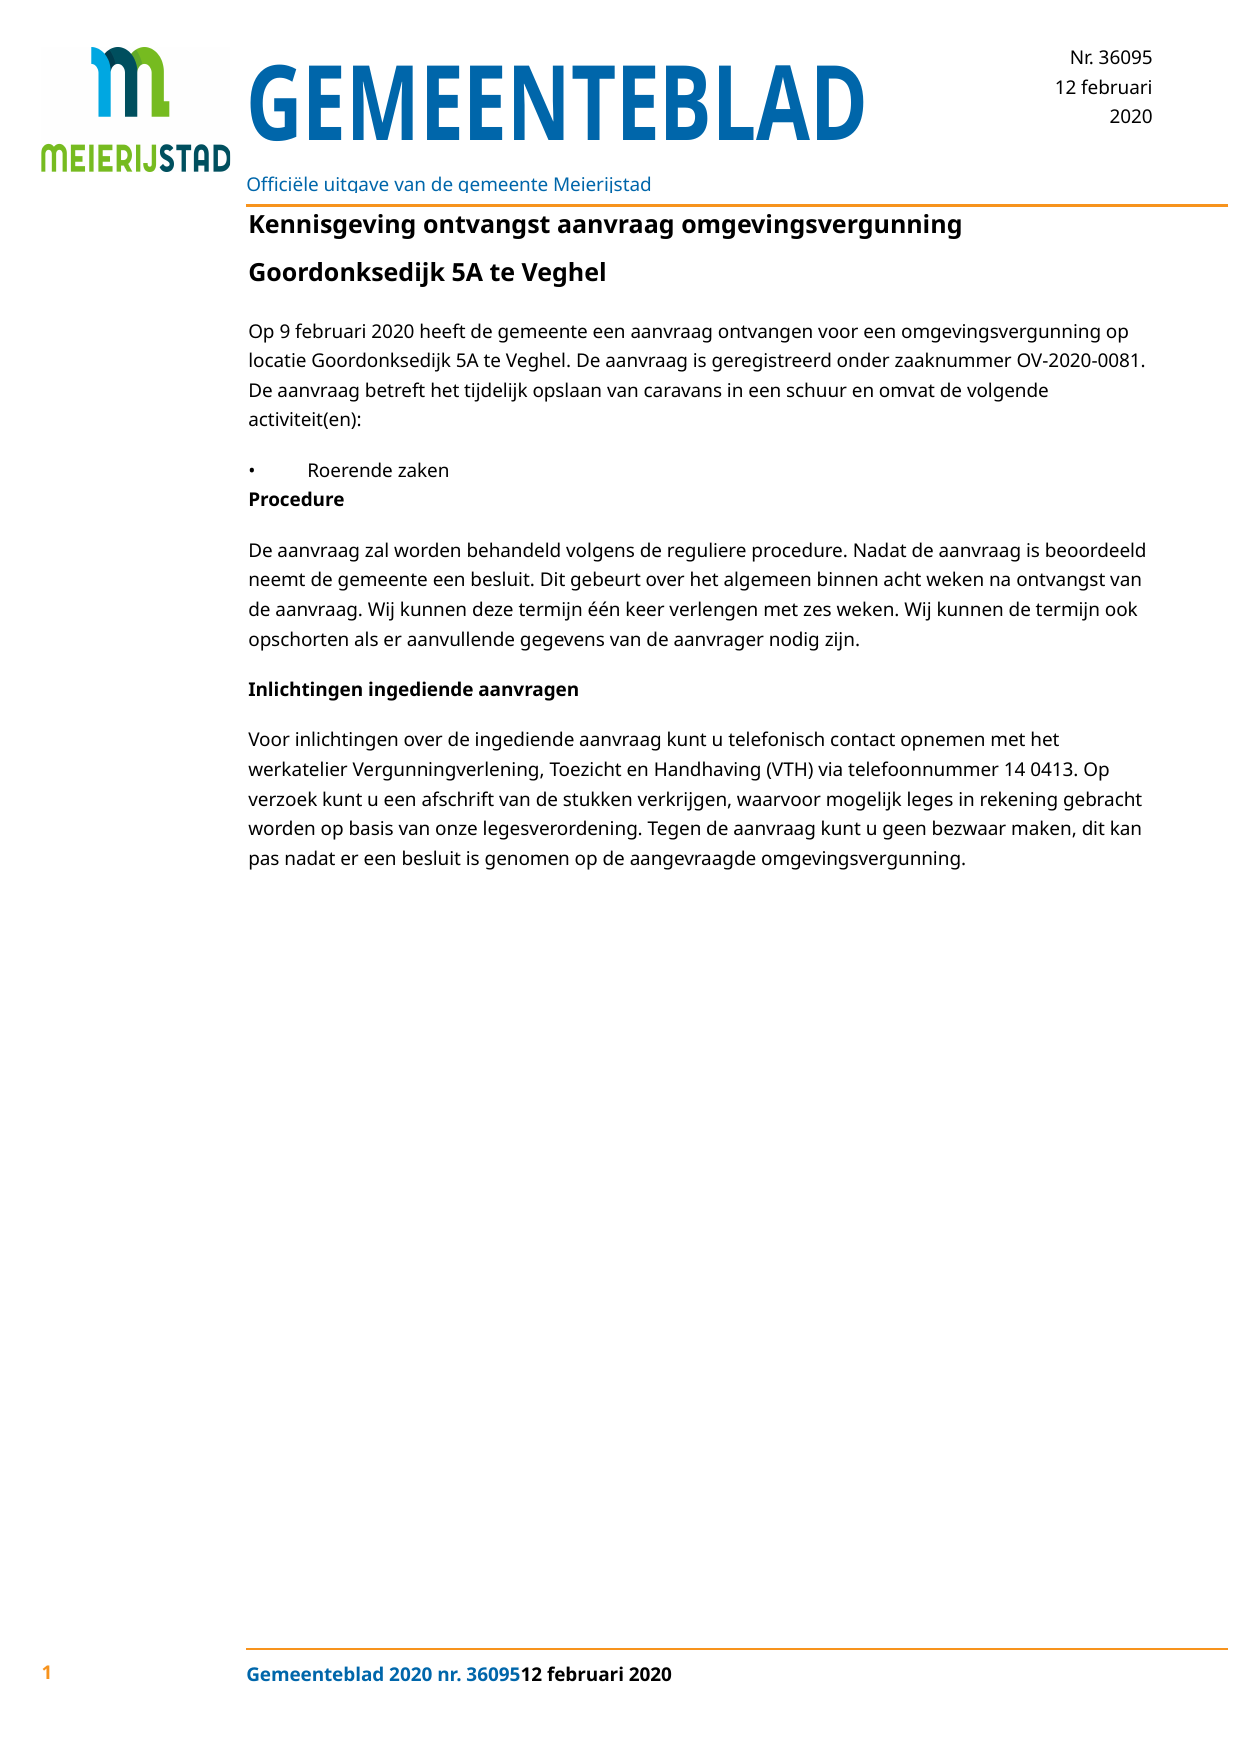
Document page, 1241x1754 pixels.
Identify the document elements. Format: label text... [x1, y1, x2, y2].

text Voor inlichtingen over de ingediende aanvraag kunt u telefonisch contact opnemen met het werkatelier Vergunningverlening, Toezicht en Handhaving (VTH) via telefoonnummer 14 0413. Op verzoek kunt u een afschrift van de stukken verkrijgen, waarvoor mogelijk leges in rekening gebracht worden op basis van onze legesverordening. Tegen de aanvraag kunt u geen bezwaar maken, dit kan pas nadat er een besluit is genomen op de aangevraagde omgevingsvergunning. [248, 727, 1152, 871]
text Inlichtingen ingediende aanvragen [248, 676, 1152, 702]
text De aanvraag zal worden behandeld volgens de reguliere procedure. Nadat de aanvraag is beoordeeld neemt de gemeente een besluit. Dit gebeurt over het algemeen binnen acht weken na ontvangst van de aanvraag. Wij kunnen deze termijn één keer verlengen met zes weken. Wij kunnen de termijn ook opschorten als er aanvullende gegevens van de aanvrager nodig zijn. [248, 537, 1152, 652]
text Kennisgeving ontvangst aanvraag omgevingsvergunning Goordonksedijk 5A te Veghel [248, 207, 1152, 288]
text Op 9 februari 2020 heeft de gemeente een aanvraag ontvangen voor een omgevingsvergunning op locatie Goordonksedijk 5A te Veghel. De aanvraag is geregistreerd onder zaaknummer OV-2020-0081. De aanvraag betreft het tijdelijk opslaan van caravans in een schuur en omvat de volgende activiteit(en): [248, 318, 1152, 432]
picture [41, 47, 231, 172]
text Procedure [248, 487, 1152, 512]
list Roerende zaken [248, 457, 1152, 483]
